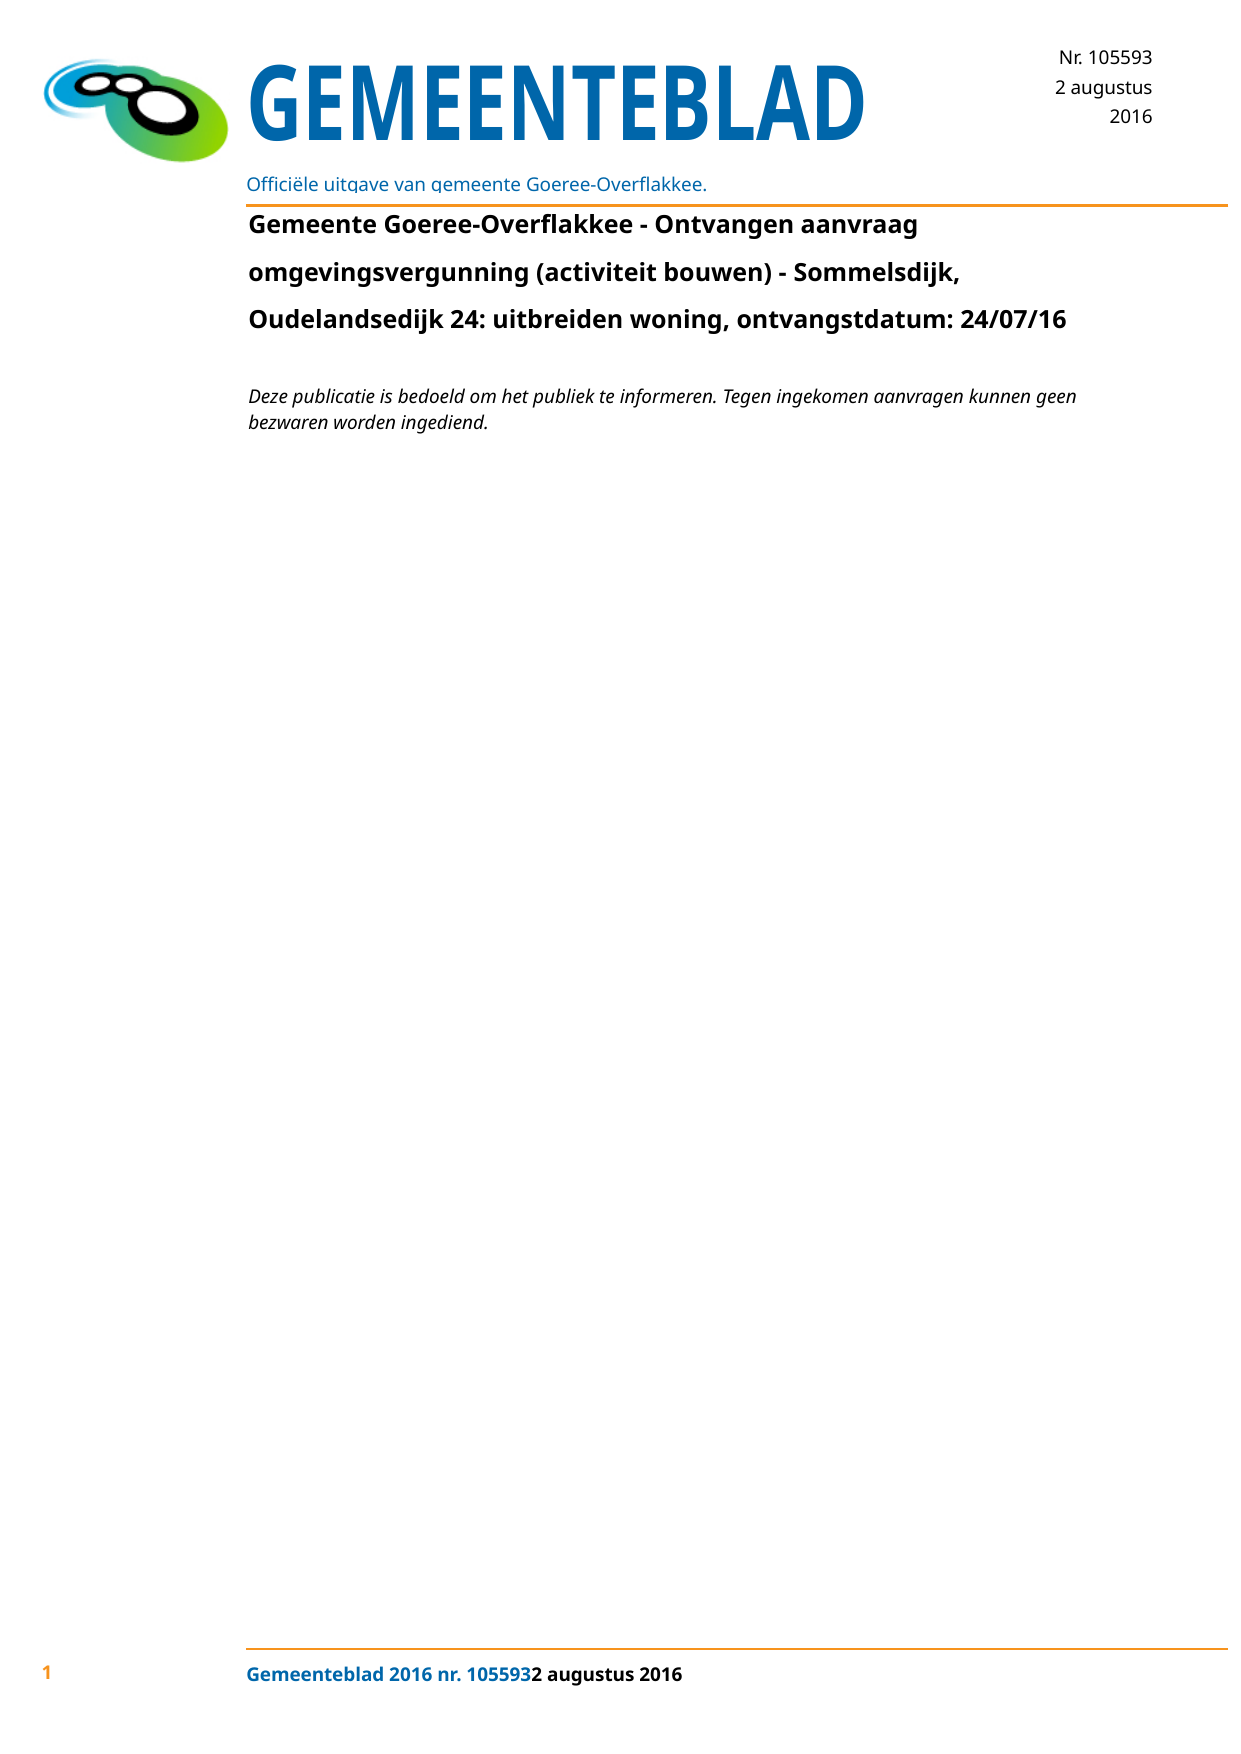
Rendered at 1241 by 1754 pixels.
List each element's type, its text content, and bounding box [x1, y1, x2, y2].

text Gemeente Goeree-Overflakkee - Ontvangen aanvraag omgevingsvergunning (activiteit bouwen) - Sommelsdijk, Oudelandsedijk 24: uitbreiden woning, ontvangstdatum: 24/07/16 [248, 207, 1152, 336]
text Deze publicatie is bedoeld om het publiek te informeren. Tegen ingekomen aanvragen kunnen geen bezwaren worden ingediend. [248, 384, 1152, 435]
picture [41, 47, 231, 172]
